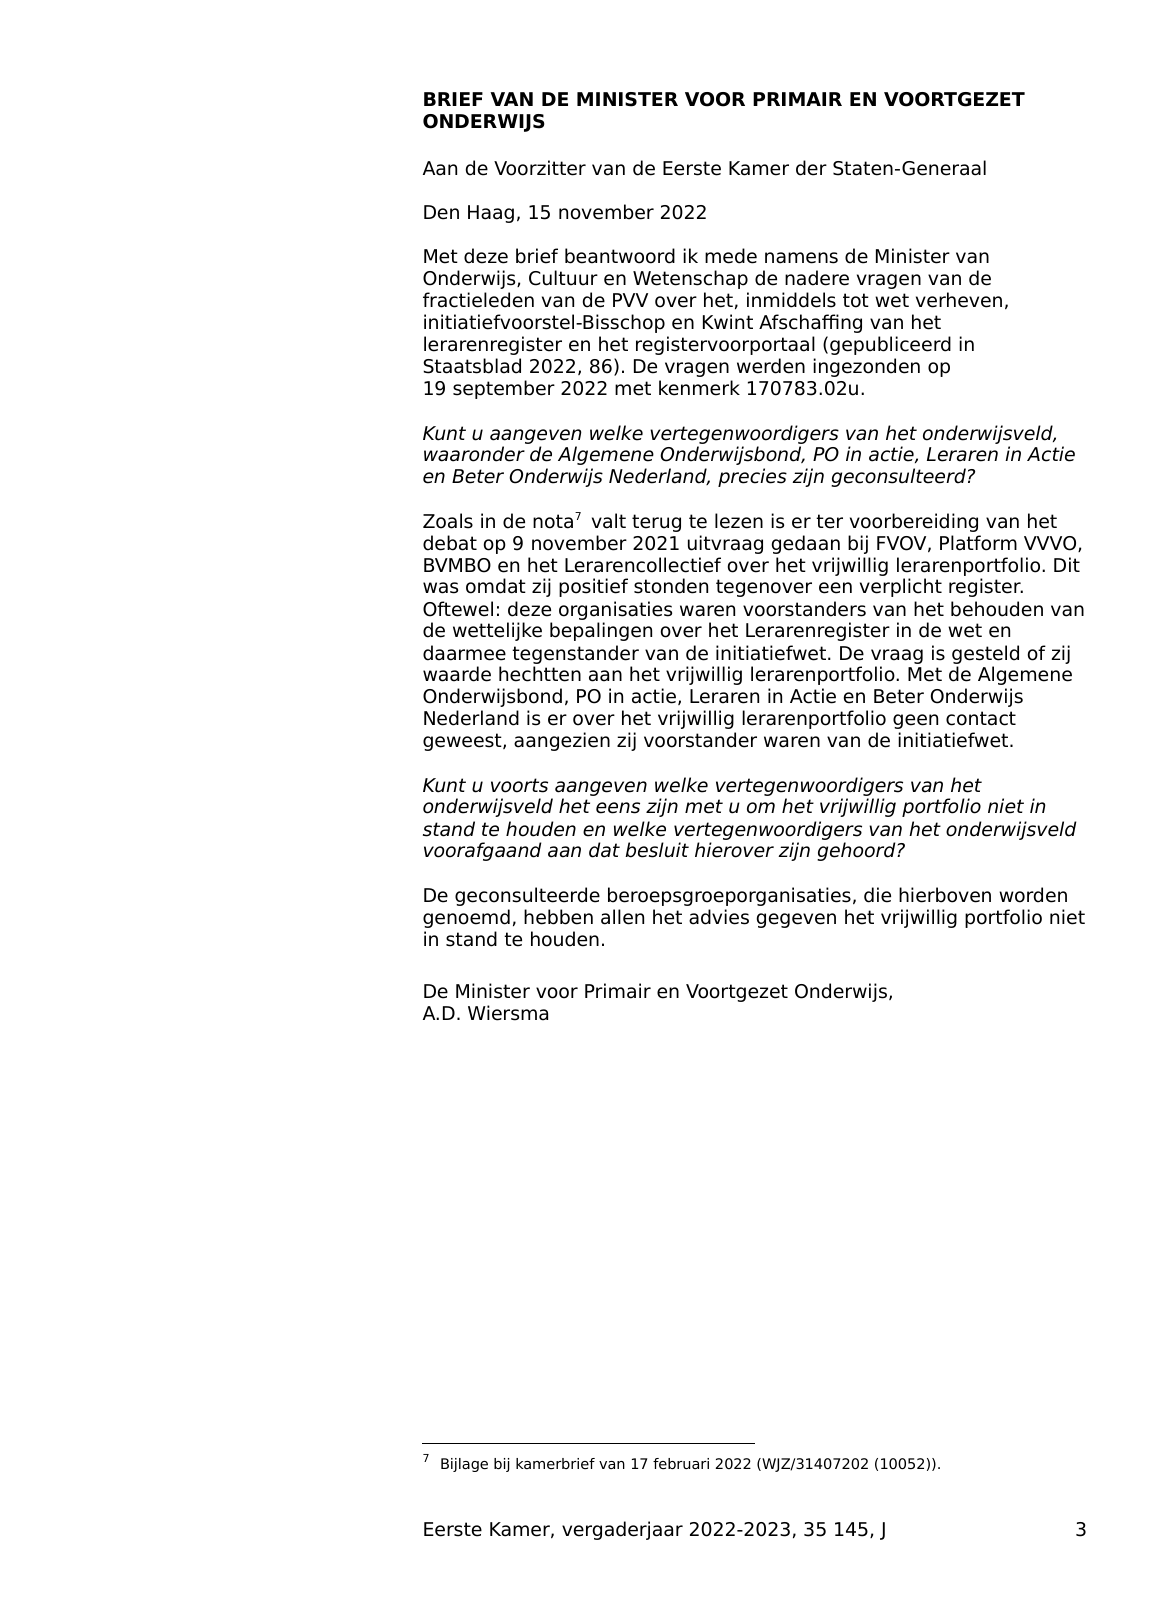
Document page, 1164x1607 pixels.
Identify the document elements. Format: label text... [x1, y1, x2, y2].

text Kunt u voorts aangeven welke vertegenwoordigers van het onderwijsveld het eens zijn met u om het vrijwillig portfolio niet in stand te houden en welke vertegenwoordigers van het onderwijsveld voorafgaand aan dat besluit hierover zijn gehoord? [422, 774, 1087, 862]
text Met deze brief beantwoord ik mede namens de Minister van Onderwijs, Cultuur en Wetenschap de nadere vragen van de fractieleden van de PVV over het, inmiddels tot wet verheven, initiatiefvoorstel-Bisschop en Kwint Afschaffing van het lerarenregister en het registervoorportaal (gepubliceerd in Staatsblad 2022, 86). De vragen werden ingezonden op 19 september 2022 met kenmerk 170783.02u. [422, 246, 1087, 400]
text De Minister voor Primair en Voortgezet Onderwijs, A.D. Wiersma [422, 981, 1087, 1024]
subtitle BRIEF VAN DE MINISTER VOOR PRIMAIR EN VOORTGEZET ONDERWIJS [422, 89, 1087, 133]
text Zoals in de nota valt terug te lezen is er ter voorbereiding van het debat op 9 november 2021 uitvraag gedaan bij FVOV, Platform VVVO, BVMBO en het Lerarencollectief over het vrijwillig lerarenportfolio. Dit was omdat zij positief stonden tegenover een verplicht register. Oftewel: deze organisaties waren voorstanders van het behouden van de wettelijke bepalingen over het Lerarenregister in de wet en daarmee tegenstander van de initiatiefwet. De vraag is gesteld of zij waarde hechtten aan het vrijwillig lerarenportfolio. Met de Algemene Onderwijsbond, PO in actie, Leraren in Actie en Beter Onderwijs Nederland is er over het vrijwillig lerarenportfolio geen contact geweest, aangezien zij voorstander waren van de initiatiefwet. [422, 511, 1087, 752]
text Kunt u aangeven welke vertegenwoordigers van het onderwijsveld, waaronder de Algemene Onderwijsbond, PO in actie, Leraren in Actie en Beter Onderwijs Nederland, precies zijn geconsulteerd? [422, 422, 1087, 488]
text Bijlage bij kamerbrief van 17 februari 2022 (WJZ/31407202 (10052)). [422, 1452, 1087, 1474]
text De geconsulteerde beroepsgroeporganisaties, die hierboven worden genoemd, hebben allen het advies gegeven het vrijwillig portfolio niet in stand te houden. [422, 884, 1087, 951]
text Aan de Voorzitter van de Eerste Kamer der Staten-Generaal [422, 158, 1087, 180]
text Den Haag, 15 november 2022 [422, 202, 1087, 224]
